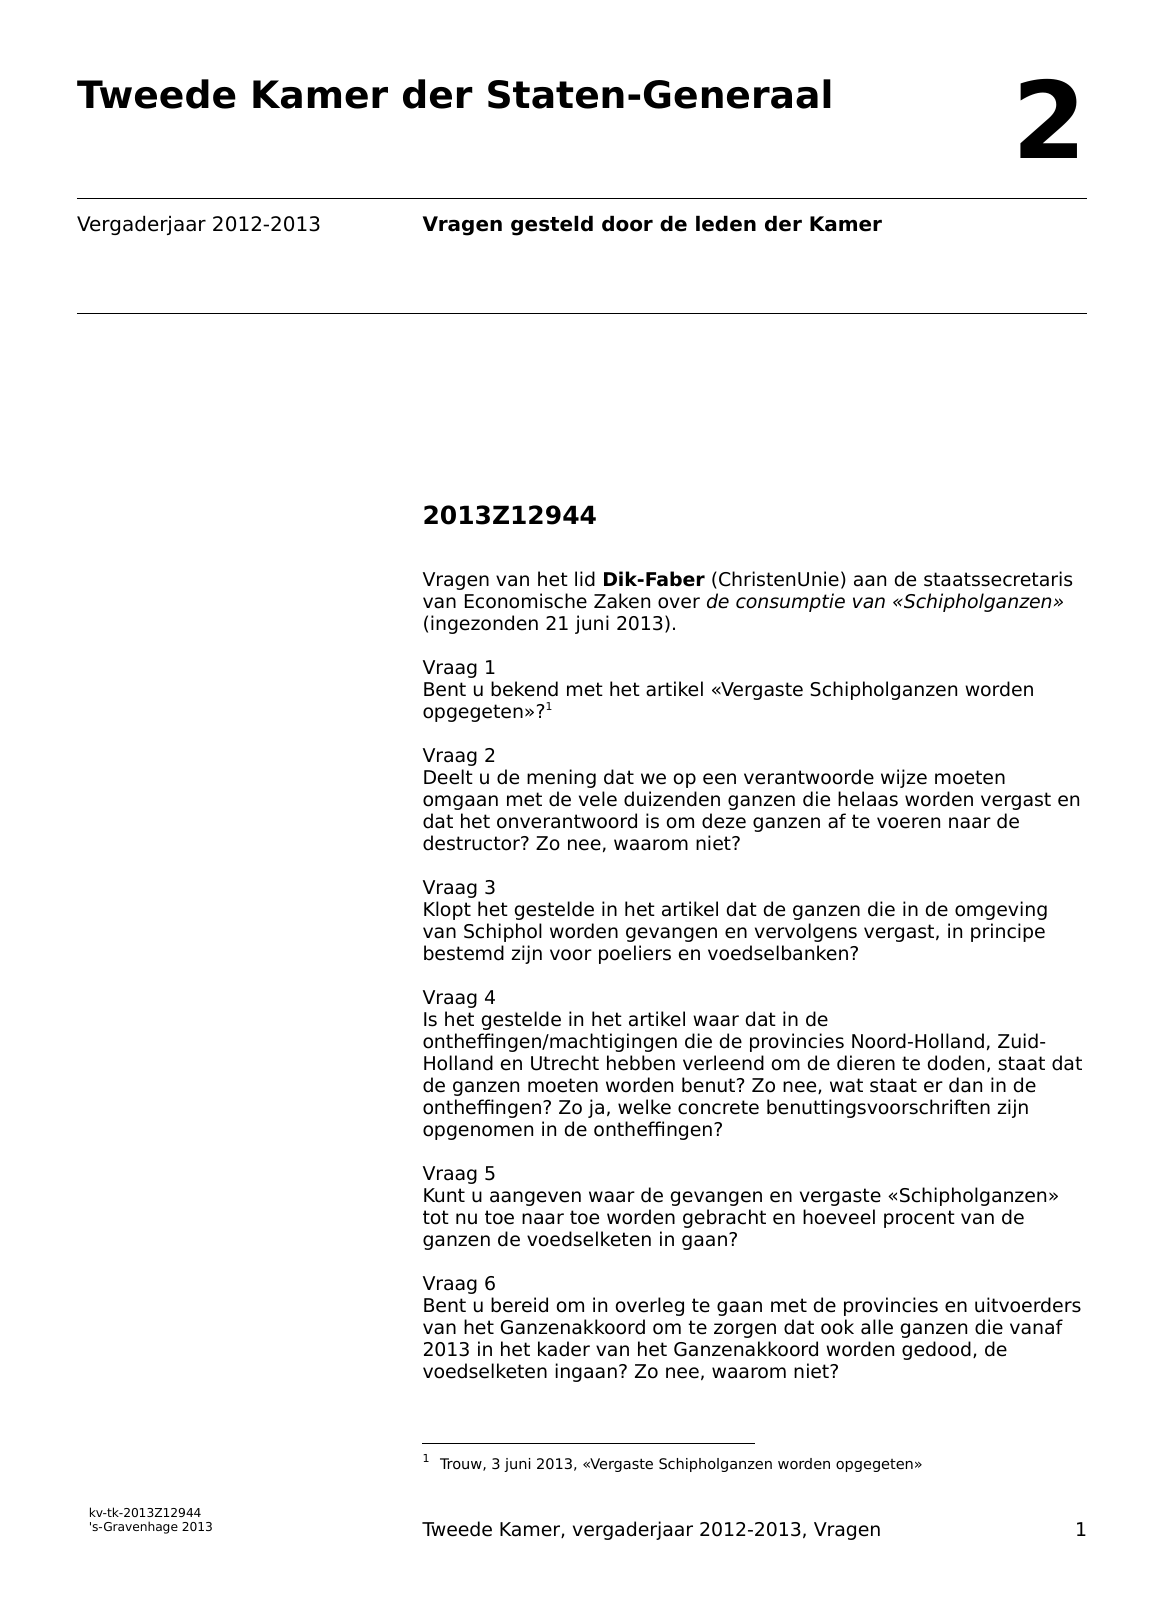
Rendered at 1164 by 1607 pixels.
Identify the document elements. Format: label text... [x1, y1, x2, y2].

text kv-tk-2013Z12944 [88, 1506, 323, 1520]
text Vraag 3 [422, 877, 1087, 899]
text Vraag 5 [422, 1163, 1087, 1185]
text Vraag 1 [422, 657, 1087, 679]
text Klopt het gestelde in het artikel dat de ganzen die in de omgeving van Schiphol worden gevangen en vervolgens vergast, in principe bestemd zijn voor poeliers en voedselbanken? [422, 899, 1087, 965]
text Vraag 2 [422, 745, 1087, 767]
text 's-Gravenhage 2013 [88, 1520, 323, 1534]
text Vraag 6 [422, 1273, 1087, 1295]
text Is het gestelde in het artikel waar dat in de ontheffingen/machtigingen die de provincies Noord-Holland, Zuid-Holland en Utrecht hebben verleend om de dieren te doden, staat dat de ganzen moeten worden benut? Zo nee, wat staat er dan in de ontheffingen? Zo ja, welke concrete benuttingsvoorschriften zijn opgenomen in de ontheffingen? [422, 1009, 1087, 1141]
text Kunt u aangeven waar de gevangen en vergaste «Schipholganzen» tot nu toe naar toe worden gebracht en hoeveel procent van de ganzen de voedselketen in gaan? [422, 1185, 1087, 1251]
text Bent u bereid om in overleg te gaan met de provincies en uitvoerders van het Ganzenakkoord om te zorgen dat ook alle ganzen die vanaf 2013 in het kader van het Ganzenakkoord worden gedood, de voedselketen ingaan? Zo nee, waarom niet? [422, 1295, 1087, 1383]
table_cell Vragen gesteld door de leden der Kamer [422, 199, 1087, 313]
table_cell Vergaderjaar 2012-2013 [77, 199, 422, 313]
table_header Tweede Kamer der Staten-Generaal [77, 59, 886, 198]
text Vragen van het lid Dik-Faber (ChristenUnie) aan de staatssecretaris van Economische Zaken over de consumptie van «Schipholganzen» (ingezonden 21 juni 2013). [422, 569, 1087, 635]
table_header 2 [886, 59, 1087, 198]
text Bent u bekend met het artikel «Vergaste Schipholganzen worden opgegeten»? [422, 679, 1087, 723]
text Vraag 4 [422, 987, 1087, 1009]
text Deelt u de mening dat we op een verantwoorde wijze moeten omgaan met de vele duizenden ganzen die helaas worden vergast en dat het onverantwoord is om deze ganzen af te voeren naar de destructor? Zo nee, waarom niet? [422, 767, 1087, 855]
text Trouw, 3 juni 2013, «Vergaste Schipholganzen worden opgegeten» [422, 1452, 1087, 1474]
text 2013Z12944 [422, 501, 1087, 531]
